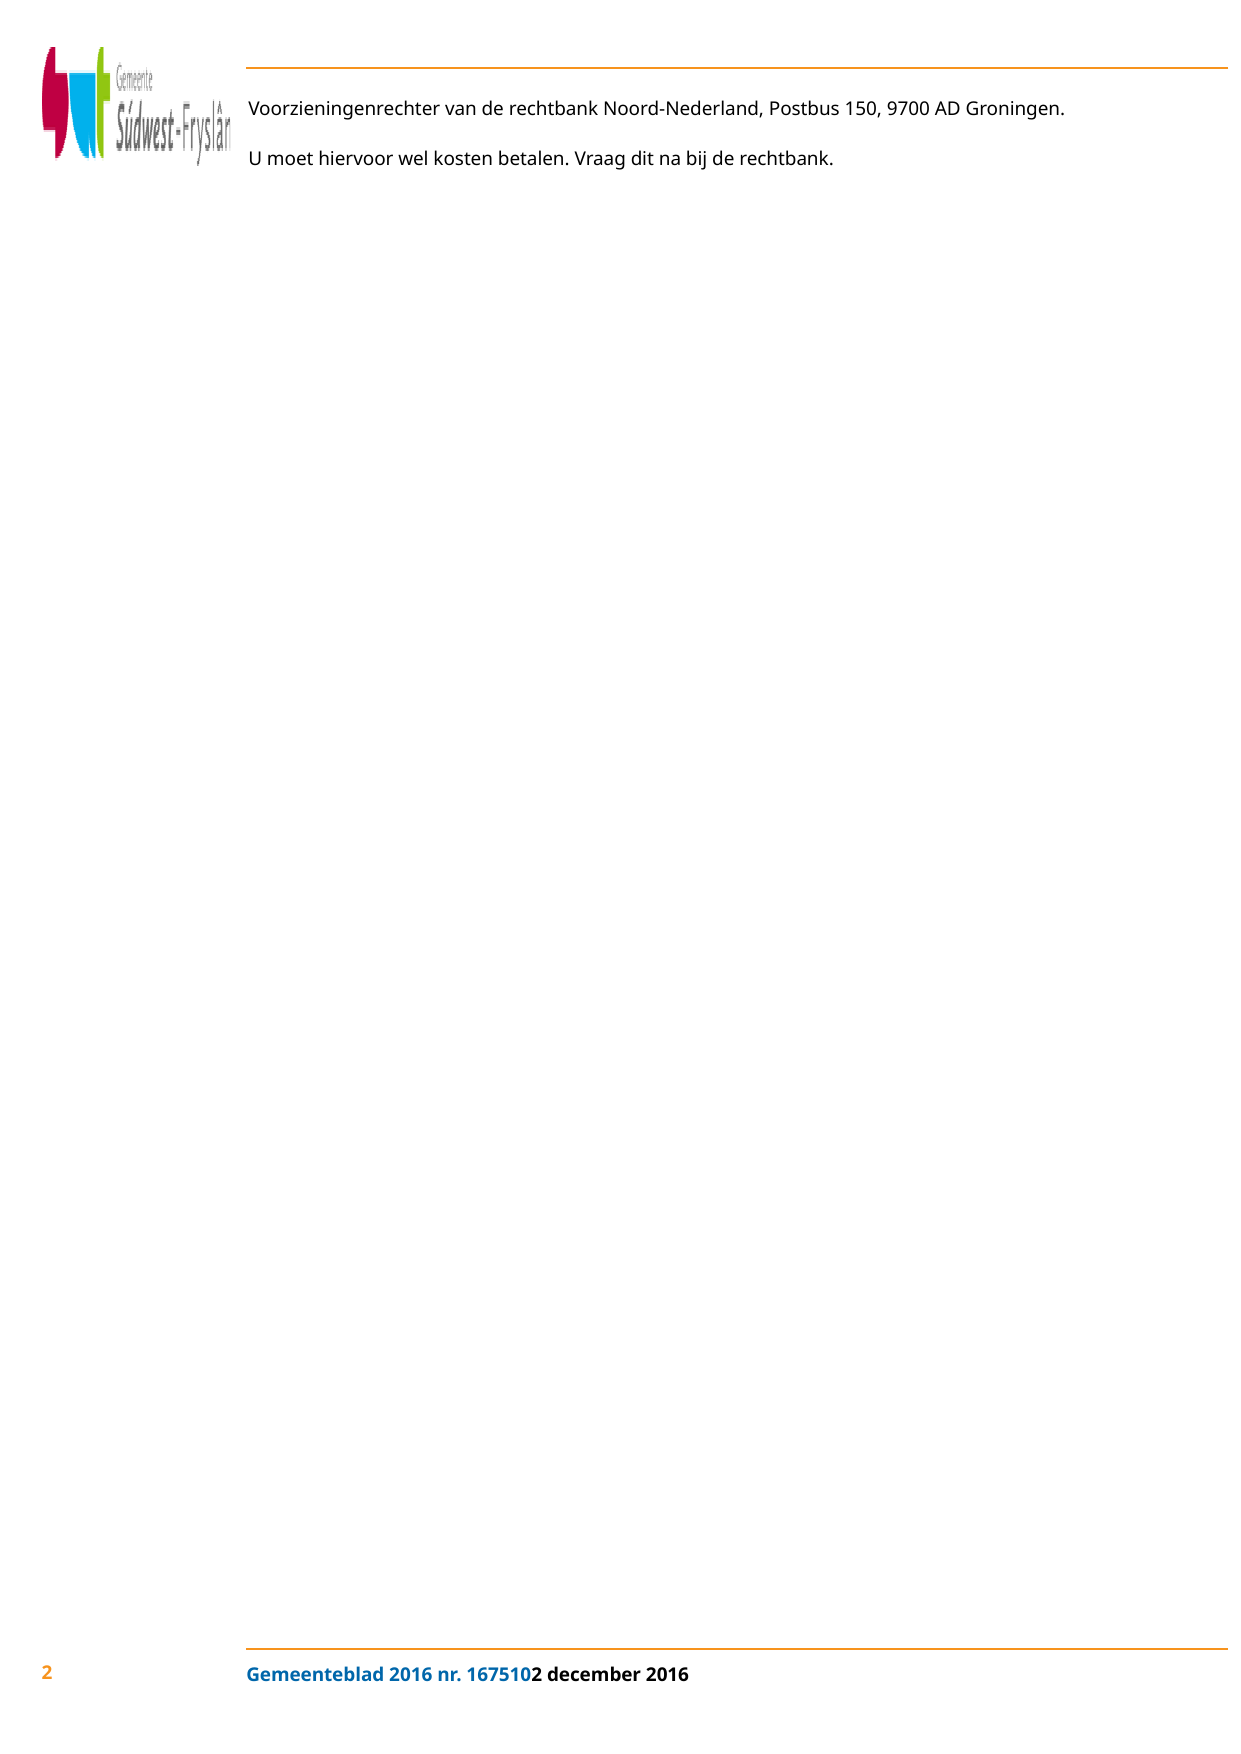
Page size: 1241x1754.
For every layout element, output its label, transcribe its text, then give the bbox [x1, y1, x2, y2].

text Voorzieningenrechter van de rechtbank Noord-Nederland, Postbus 150, 9700 AD Groningen. [248, 95, 1152, 121]
picture [41, 47, 231, 172]
text U moet hiervoor wel kosten betalen. Vraag dit na bij de rechtbank. [248, 145, 1152, 171]
